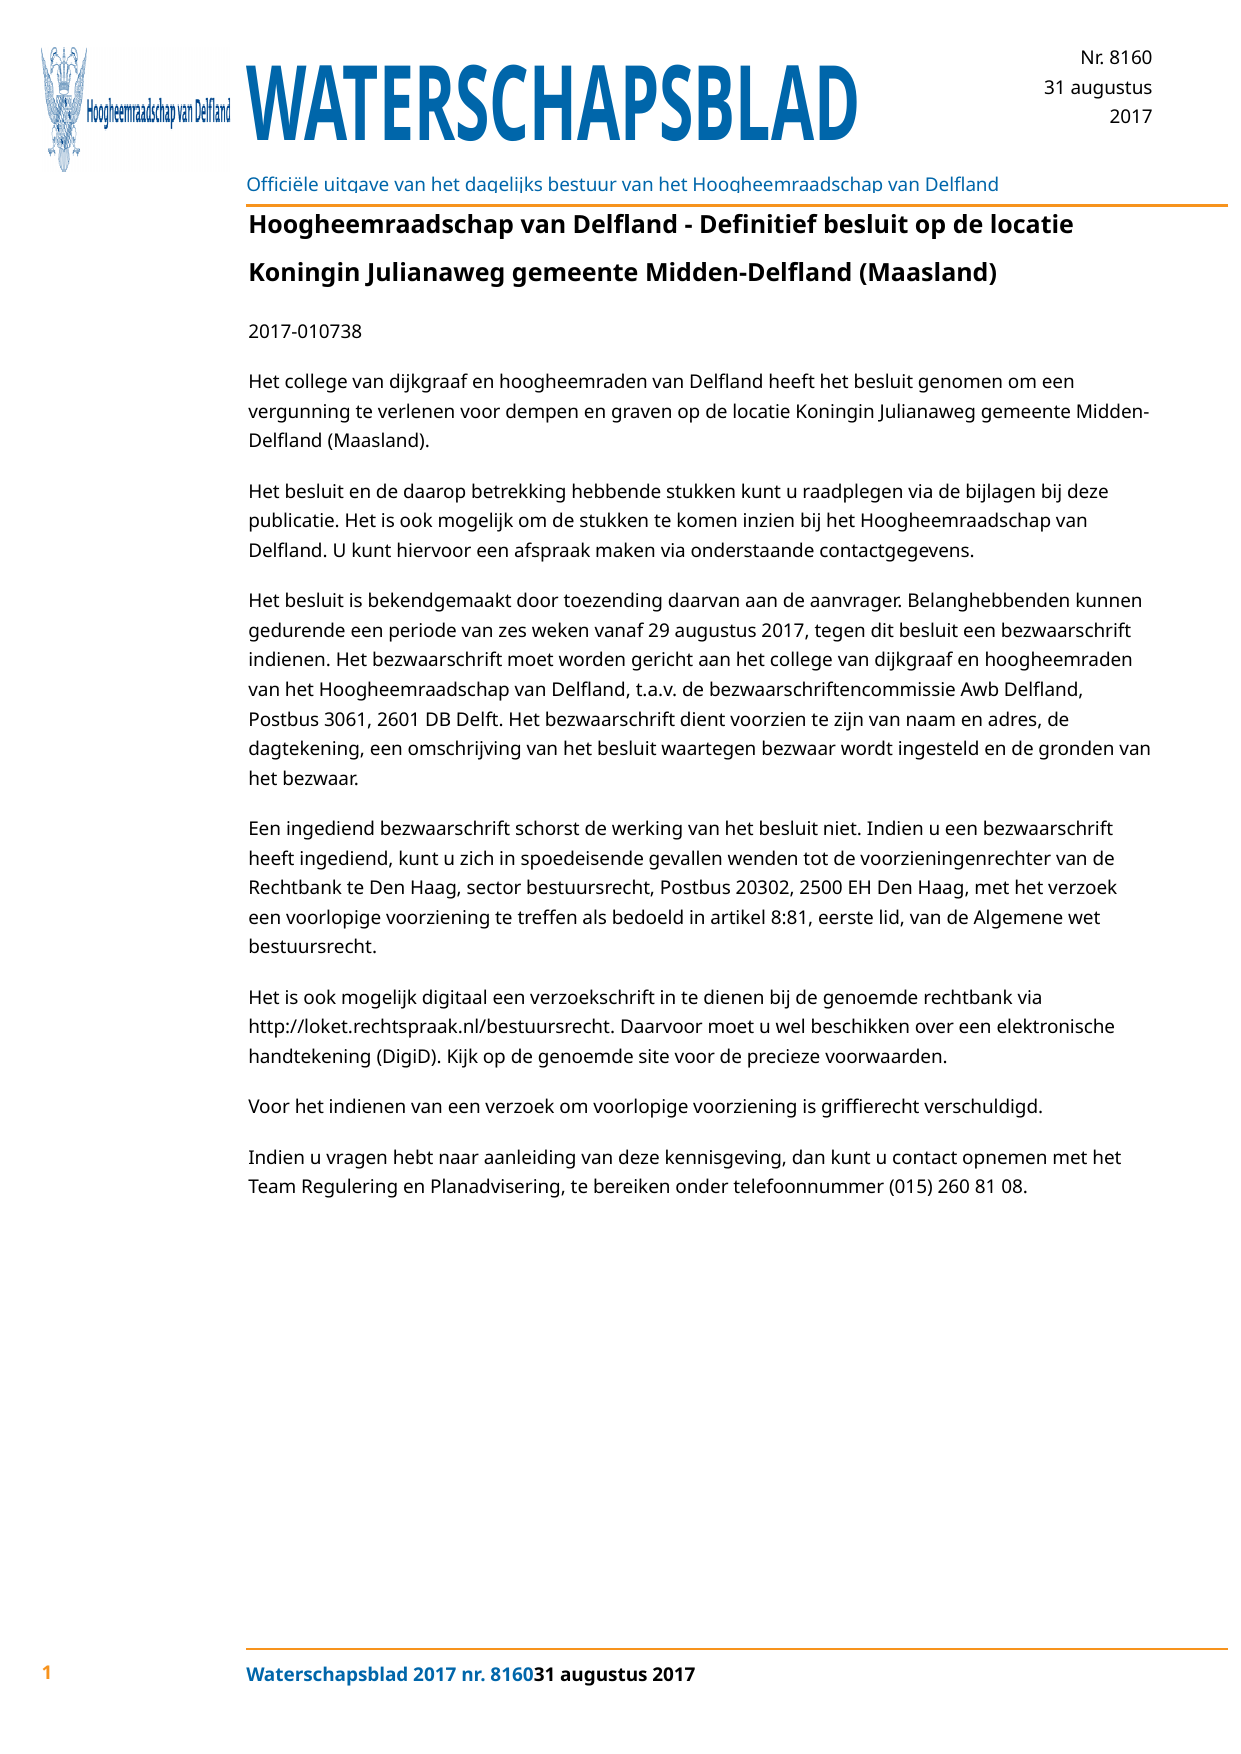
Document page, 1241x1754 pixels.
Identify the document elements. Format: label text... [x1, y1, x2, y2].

text Een ingediend bezwaarschrift schorst de werking van het besluit niet. Indien u een bezwaarschrift heeft ingediend, kunt u zich in spoedeisende gevallen wenden tot de voorzieningenrechter van de Rechtbank te Den Haag, sector bestuursrecht, Postbus 20302, 2500 EH Den Haag, met het verzoek een voorlopige voorziening te treffen als bedoeld in artikel 8:81, eerste lid, van de Algemene wet bestuursrecht. [248, 815, 1152, 959]
picture [41, 47, 231, 172]
text Het besluit en de daarop betrekking hebbende stukken kunt u raadplegen via de bijlagen bij deze publicatie. Het is ook mogelijk om de stukken te komen inzien bij het Hoogheemraadschap van Delfland. U kunt hiervoor een afspraak maken via onderstaande contactgegevens. [248, 478, 1152, 563]
text Het is ook mogelijk digitaal een verzoekschrift in te dienen bij de genoemde rechtbank via http://loket.rechtspraak.nl/bestuursrecht. Daarvoor moet u wel beschikken over een elektronische handtekening (DigiD). Kijk op de genoemde site voor de precieze voorwaarden. [248, 984, 1152, 1069]
text Het besluit is bekendgemaakt door toezending daarvan aan de aanvrager. Belanghebbenden kunnen gedurende een periode van zes weken vanaf 29 augustus 2017, tegen dit besluit een bezwaarschrift indienen. Het bezwaarschrift moet worden gericht aan het college van dijkgraaf en hoogheemraden van het Hoogheemraadschap van Delfland, t.a.v. de bezwaarschriftencommissie Awb Delfland, Postbus 3061, 2601 DB Delft. Het bezwaarschrift dient voorzien te zijn van naam en adres, de dagtekening, een omschrijving van het besluit waartegen bezwaar wordt ingesteld en de gronden van het bezwaar. [248, 587, 1152, 791]
text 2017-010738 [248, 318, 1152, 344]
text Voor het indienen van een verzoek om voorlopige voorziening is griffierecht verschuldigd. [248, 1094, 1152, 1119]
text Het college van dijkgraaf en hoogheemraden van Delfland heeft het besluit genomen om een vergunning te verlenen voor dempen en graven op de locatie Koningin Julianaweg gemeente Midden-Delfland (Maasland). [248, 368, 1152, 453]
text Hoogheemraadschap van Delfland - Definitief besluit op de locatie Koningin Julianaweg gemeente Midden-Delfland (Maasland) [248, 207, 1152, 288]
text Indien u vragen hebt naar aanleiding van deze kennisgeving, dan kunt u contact opnemen met het Team Regulering en Planadvisering, te bereiken onder telefoonnummer (015) 260 81 08. [248, 1144, 1152, 1199]
